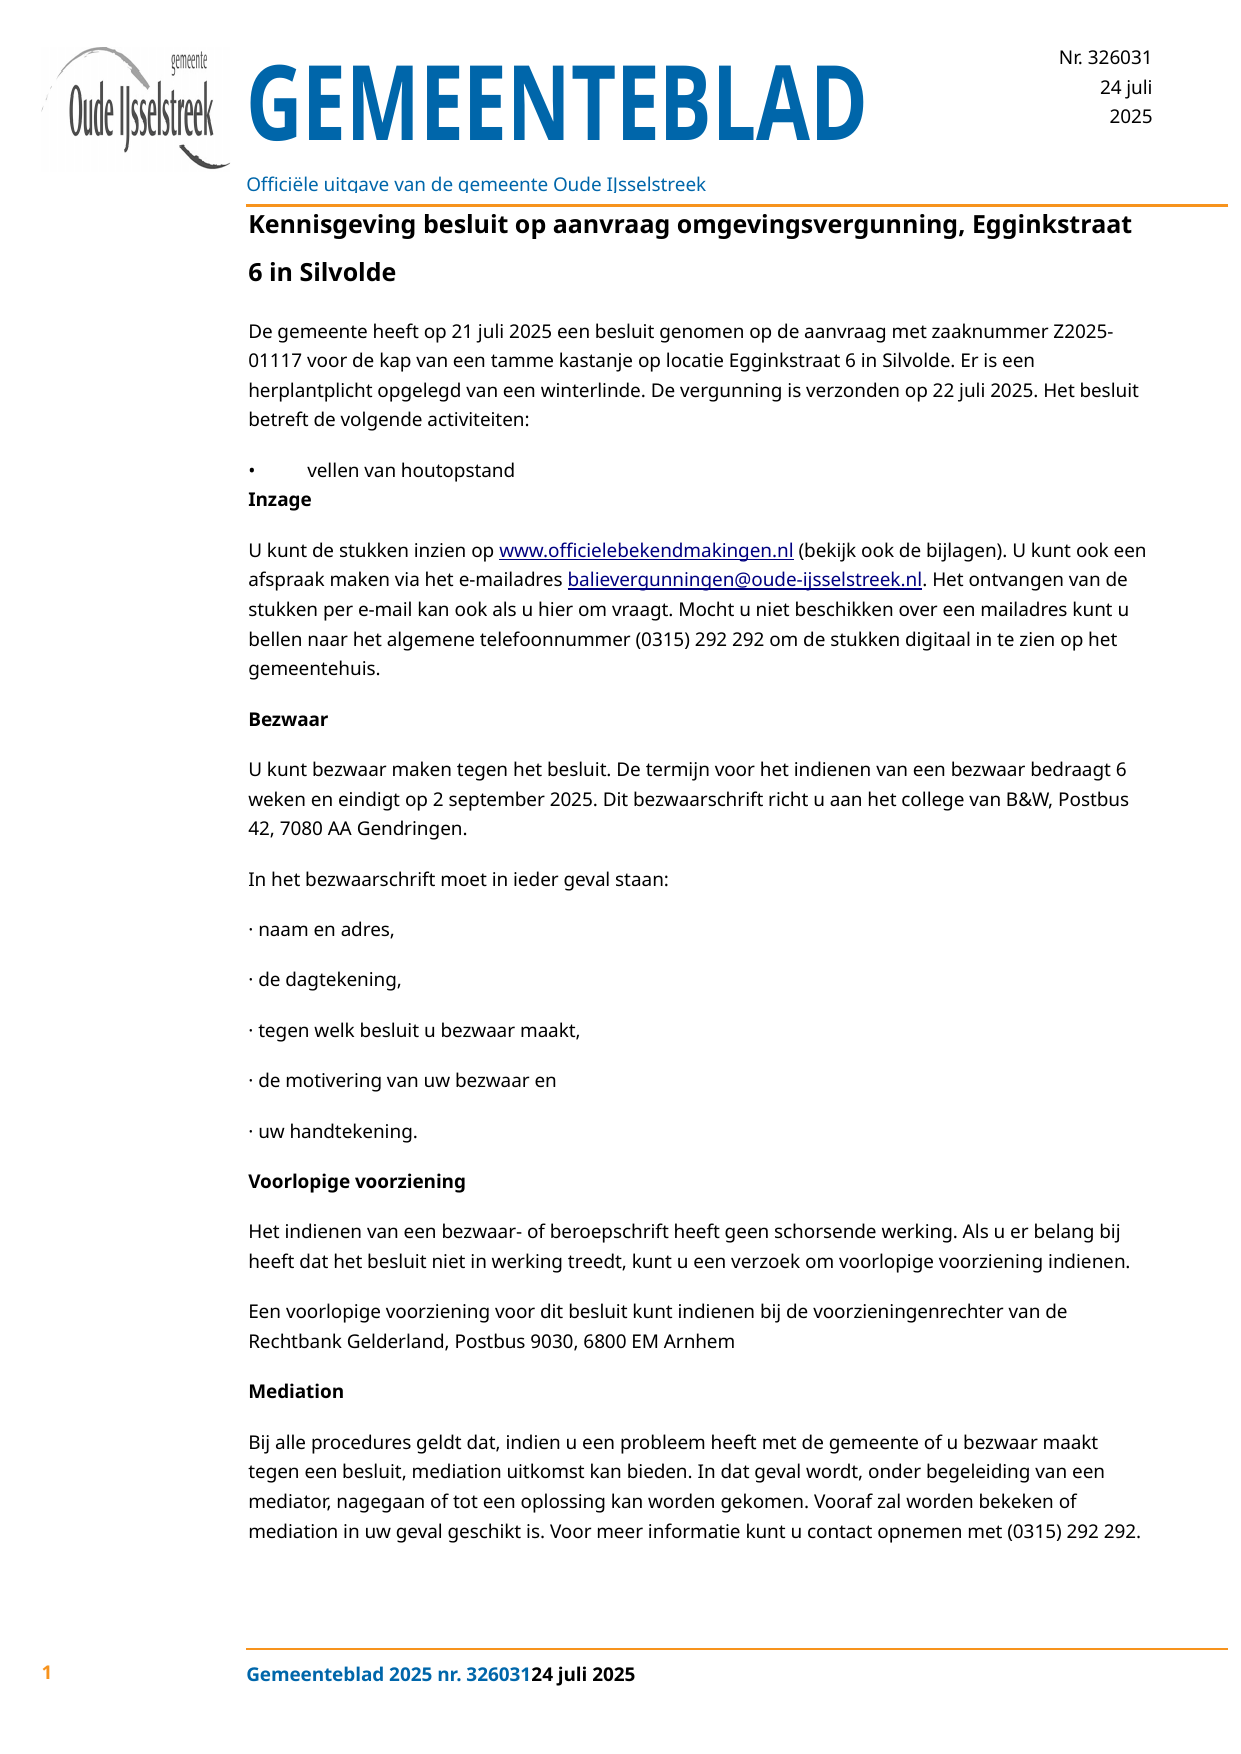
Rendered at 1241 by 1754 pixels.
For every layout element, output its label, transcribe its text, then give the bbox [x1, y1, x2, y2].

text · uw handtekening. [248, 1118, 1152, 1144]
text · de dagtekening, [248, 967, 1152, 992]
text · de motivering van uw bezwaar en [248, 1067, 1152, 1093]
text Voorlopige voorziening [248, 1168, 1152, 1194]
text · tegen welk besluit u bezwaar maakt, [248, 1017, 1152, 1043]
list vellen van houtopstand [248, 457, 1152, 483]
text Het indienen van een bezwaar- of beroepschrift heeft geen schorsende werking. Als u er belang bij heeft dat het besluit niet in werking treedt, kunt u een verzoek om voorlopige voorziening indienen. [248, 1219, 1152, 1274]
text Een voorlopige voorziening voor dit besluit kunt indienen bij de voorzieningenrechter van de Rechtbank Gelderland, Postbus 9030, 6800 EM Arnhem [248, 1299, 1152, 1354]
text Inzage [248, 487, 1152, 512]
text Bij alle procedures geldt dat, indien u een probleem heeft met de gemeente of u bezwaar maakt tegen een besluit, mediation uitkomst kan bieden. In dat geval wordt, onder begeleiding van een mediator, nagegaan of tot een oplossing kan worden gekomen. Vooraf zal worden bekeken of mediation in uw geval geschikt is. Voor meer informatie kunt u contact opnemen met (0315) 292 292. [248, 1429, 1152, 1544]
text Bezwaar [248, 706, 1152, 732]
text Mediation [248, 1379, 1152, 1404]
text · naam en adres, [248, 916, 1152, 942]
text U kunt de stukken inzien op www.officielebekendmakingen.nl (bekijk ook de bijlagen). U kunt ook een afspraak maken via het e-mailadres balievergunningen@oude-ijsselstreek.nl. Het ontvangen van de stukken per e-mail kan ook als u hier om vraagt. Mocht u niet beschikken over een mailadres kunt u bellen naar het algemene telefoonnummer (0315) 292 292 om de stukken digitaal in te zien op het gemeentehuis. [248, 537, 1152, 681]
text U kunt bezwaar maken tegen het besluit. De termijn voor het indienen van een bezwaar bedraagt 6 weken en eindigt op 2 september 2025. Dit bezwaarschrift richt u aan het college van B&W, Postbus 42, 7080 AA Gendringen. [248, 756, 1152, 841]
text In het bezwaarschrift moet in ieder geval staan: [248, 866, 1152, 892]
text De gemeente heeft op 21 juli 2025 een besluit genomen op de aanvraag met zaaknummer Z2025-01117 voor de kap van een tamme kastanje op locatie Egginkstraat 6 in Silvolde. Er is een herplantplicht opgelegd van een winterlinde. De vergunning is verzonden op 22 juli 2025. Het besluit betreft de volgende activiteiten: [248, 318, 1152, 432]
picture [41, 47, 231, 172]
text Kennisgeving besluit op aanvraag omgevingsvergunning, Egginkstraat 6 in Silvolde [248, 207, 1152, 288]
